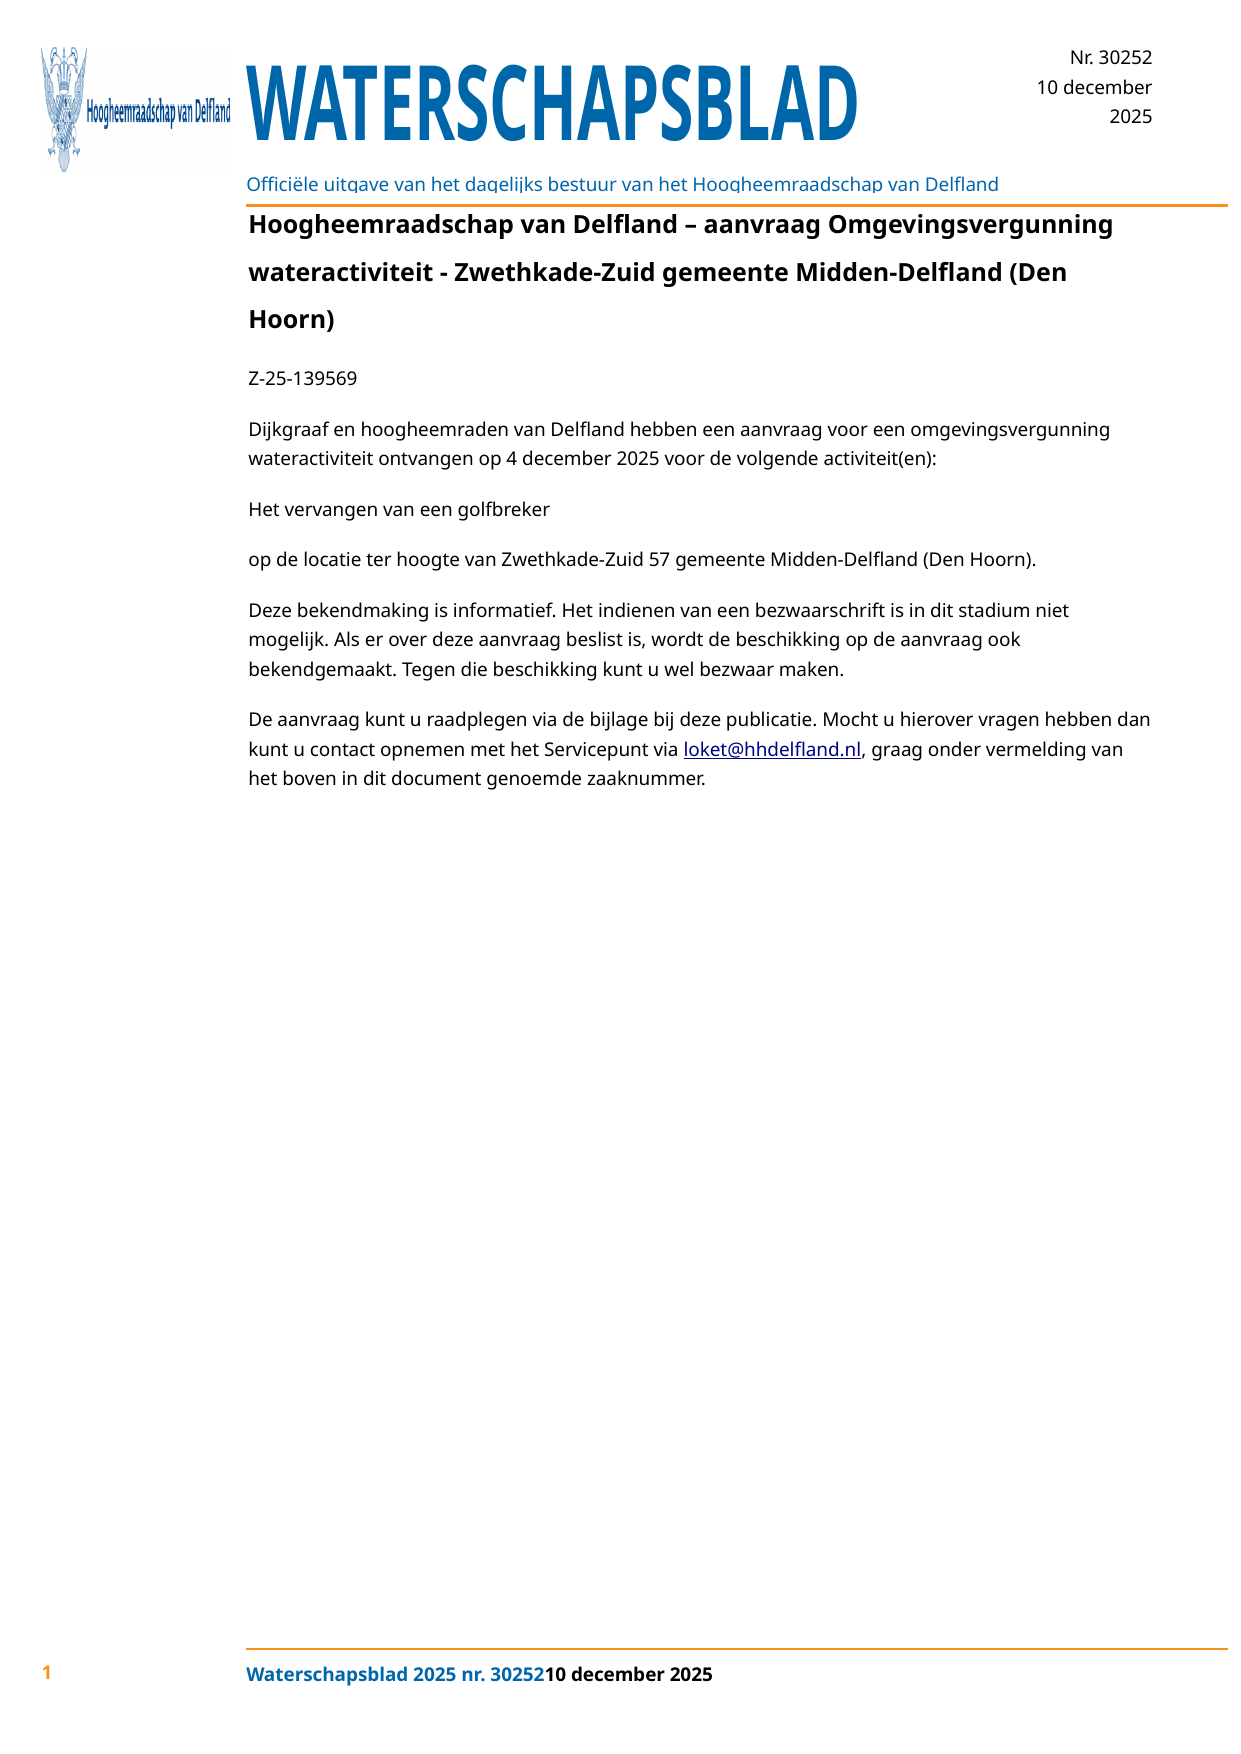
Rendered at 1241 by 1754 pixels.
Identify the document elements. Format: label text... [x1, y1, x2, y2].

text Z-25-139569 [248, 366, 1152, 391]
text Het vervangen van een golfbreker [248, 496, 1152, 522]
text De aanvraag kunt u raadplegen via de bijlage bij deze publicatie. Mocht u hierover vragen hebben dan kunt u contact opnemen met het Servicepunt via loket@hhdelfland.nl, graag onder vermelding van het boven in dit document genoemde zaaknummer. [248, 706, 1152, 791]
text Deze bekendmaking is informatief. Het indienen van een bezwaarschrift is in dit stadium niet mogelijk. Als er over deze aanvraag beslist is, wordt de beschikking op de aanvraag ook bekendgemaakt. Tegen die beschikking kunt u wel bezwaar maken. [248, 597, 1152, 682]
picture [41, 47, 231, 172]
text op de locatie ter hoogte van Zwethkade-Zuid 57 gemeente Midden-Delfland (Den Hoorn). [248, 546, 1152, 572]
text Dijkgraaf en hoogheemraden van Delfland hebben een aanvraag voor een omgevingsvergunning wateractiviteit ontvangen op 4 december 2025 voor de volgende activiteit(en): [248, 416, 1152, 471]
text Hoogheemraadschap van Delfland – aanvraag Omgevingsvergunning wateractiviteit - Zwethkade-Zuid gemeente Midden-Delfland (Den Hoorn) [248, 207, 1152, 336]
